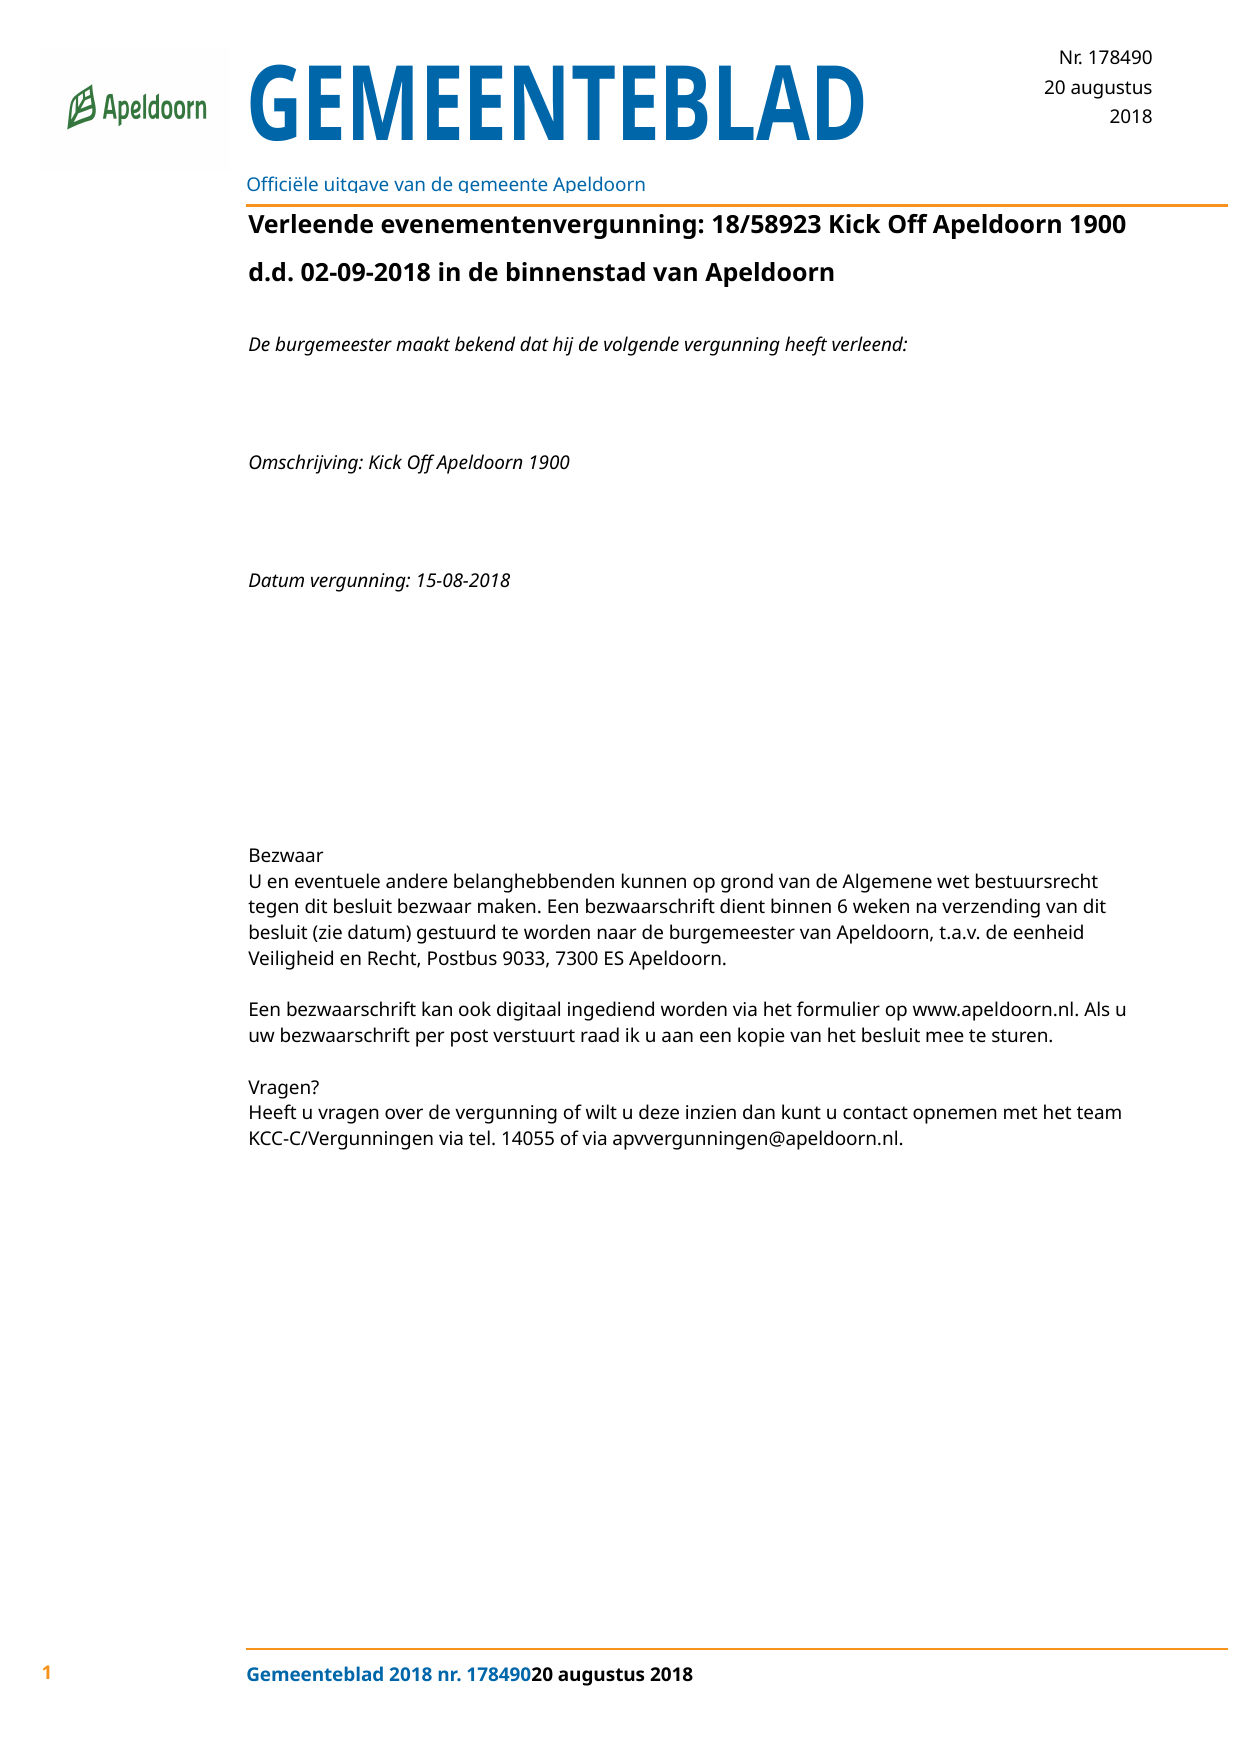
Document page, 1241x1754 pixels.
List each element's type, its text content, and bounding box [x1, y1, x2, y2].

text Heeft u vragen over de vergunning of wilt u deze inzien dan kunt u contact opnemen met het team KCC-C/Vergunningen via tel. 14055 of via apvvergunningen@apeldoorn.nl. [248, 1099, 1152, 1151]
text Verleende evenementenvergunning: 18/58923 Kick Off Apeldoorn 1900 d.d. 02-09-2018 in de binnenstad van Apeldoorn [248, 207, 1152, 288]
text Datum vergunning: 15-08-2018 [248, 567, 1152, 593]
text De burgemeester maakt bekend dat hij de volgende vergunning heeft verleend: [248, 331, 1152, 357]
text Bezwaar [248, 842, 1152, 868]
text Vragen? [248, 1074, 1152, 1099]
text Een bezwaarschrift kan ook digitaal ingediend worden via het formulier op www.apeldoorn.nl. Als u uw bezwaarschrift per post verstuurt raad ik u aan een kopie van het besluit mee te sturen. [248, 997, 1152, 1048]
text U en eventuele andere belanghebbenden kunnen op grond van de Algemene wet bestuursrecht tegen dit besluit bezwaar maken. Een bezwaarschrift dient binnen 6 weken na verzending van dit besluit (zie datum) gestuurd te worden naar de burgemeester van Apeldoorn, t.a.v. de eenheid Veiligheid en Recht, Postbus 9033, 7300 ES Apeldoorn. [248, 868, 1152, 971]
text Omschrijving: Kick Off Apeldoorn 1900 [248, 449, 1152, 475]
picture [41, 47, 231, 172]
